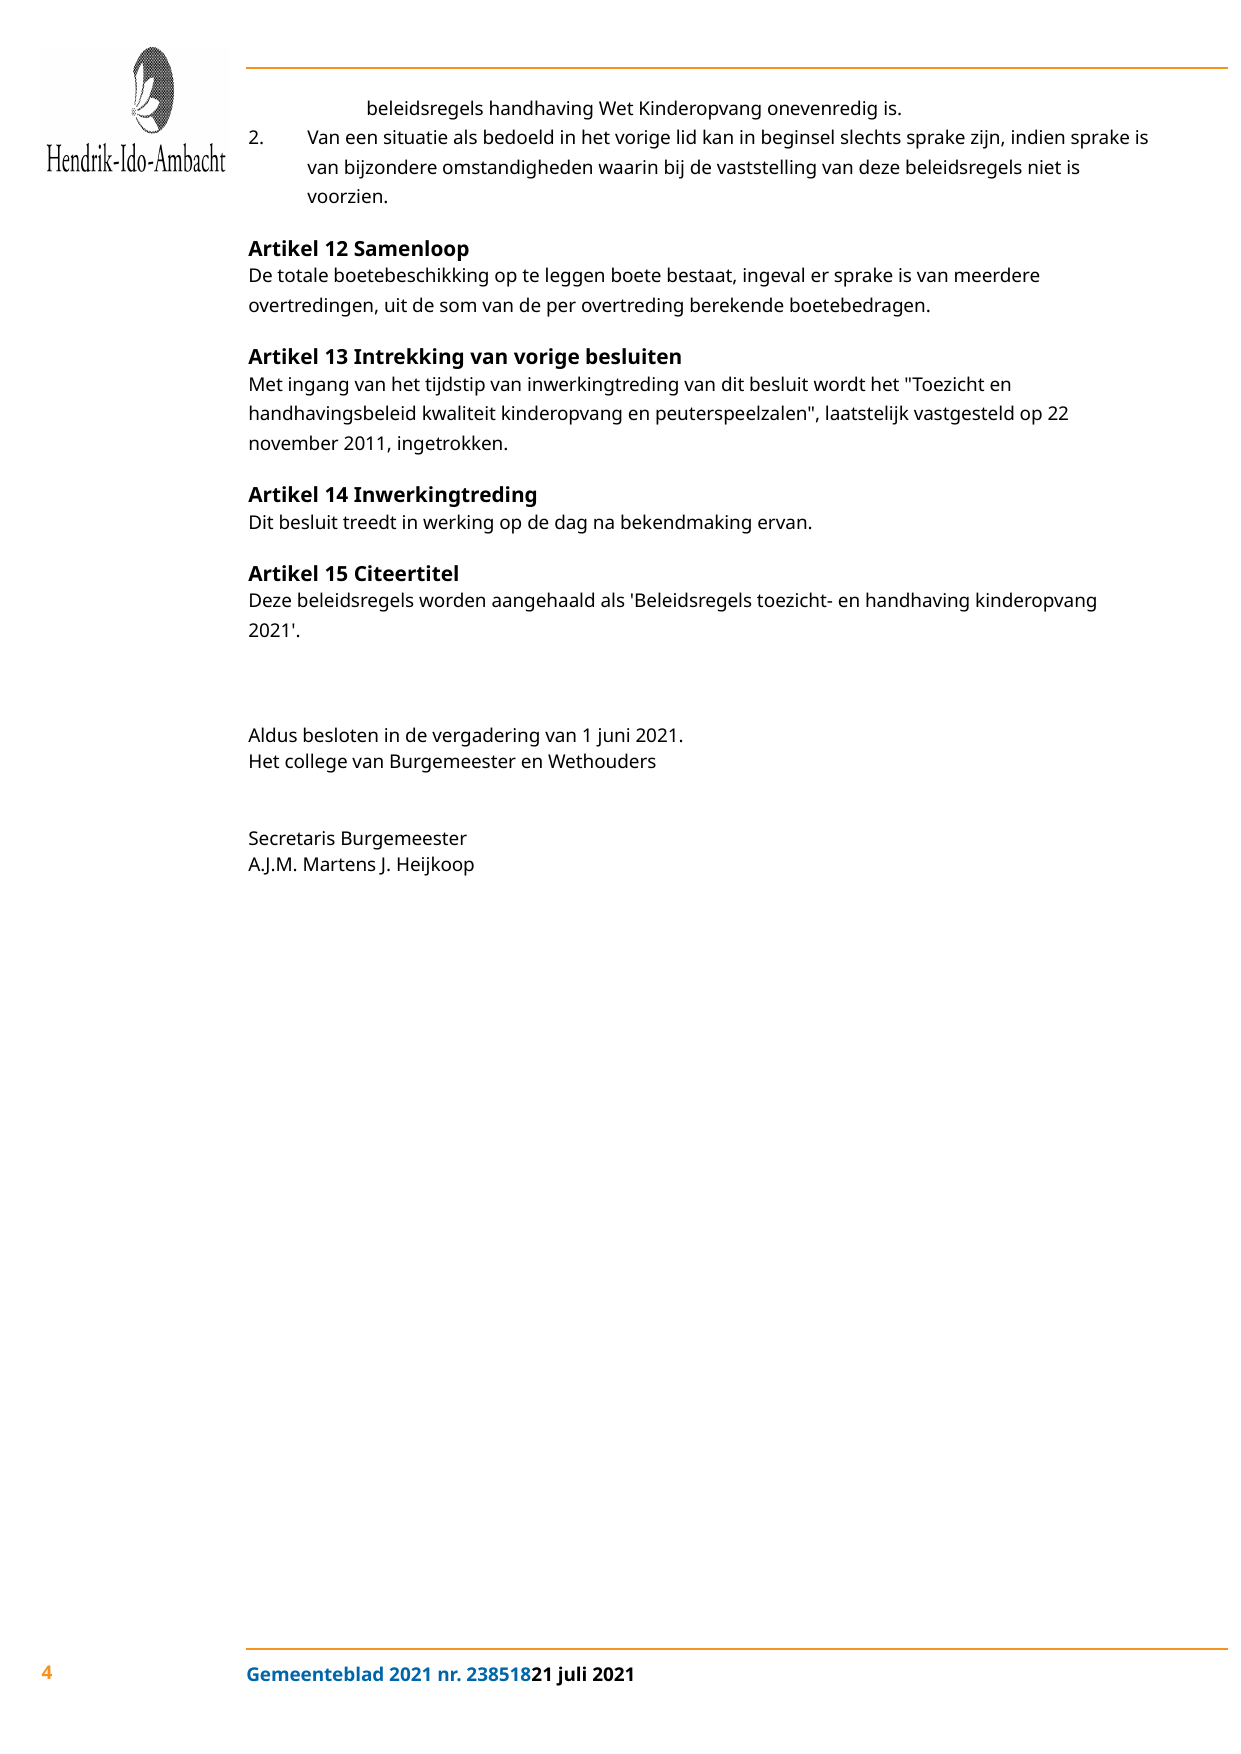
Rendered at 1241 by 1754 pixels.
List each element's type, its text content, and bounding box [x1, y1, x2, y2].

text Het college van Burgemeester en Wethouders [248, 748, 1152, 773]
list beleidsregels handhaving Wet Kinderopvang onevenredig is. [307, 95, 1152, 121]
text Artikel 14 Inwerkingtreding [248, 480, 1152, 509]
text Artikel 15 Citeertitel [248, 559, 1152, 588]
list Van een situatie als bedoeld in het vorige lid kan in beginsel slechts sprake zijn, indien sprake is van bijzondere omstandigheden waarin bij de vaststelling van deze beleidsregels niet is voorzien. [248, 124, 1152, 209]
text A.J.M. Martens J. Heijkoop [248, 851, 1152, 876]
text Deze beleidsregels worden aangehaald als 'Beleidsregels toezicht- en handhaving kinderopvang 2021'. [248, 588, 1152, 643]
text Artikel 13 Intrekking van vorige besluiten [248, 342, 1152, 371]
text Aldus besloten in de vergadering van 1 juni 2021. [248, 722, 1152, 748]
text De totale boetebeschikking op te leggen boete bestaat, ingeval er sprake is van meerdere overtredingen, uit de som van de per overtreding berekende boetebedragen. [248, 262, 1152, 318]
text Dit besluit treedt in werking op de dag na bekendmaking ervan. [248, 509, 1152, 534]
text Secretaris Burgemeester [248, 825, 1152, 851]
picture [41, 47, 231, 172]
text Artikel 12 Samenloop [248, 234, 1152, 262]
text Met ingang van het tijdstip van inwerkingtreding van dit besluit wordt het "Toezicht en handhavingsbeleid kwaliteit kinderopvang en peuterspeelzalen", laatstelijk vastgesteld op 22 november 2011, ingetrokken. [248, 371, 1152, 456]
